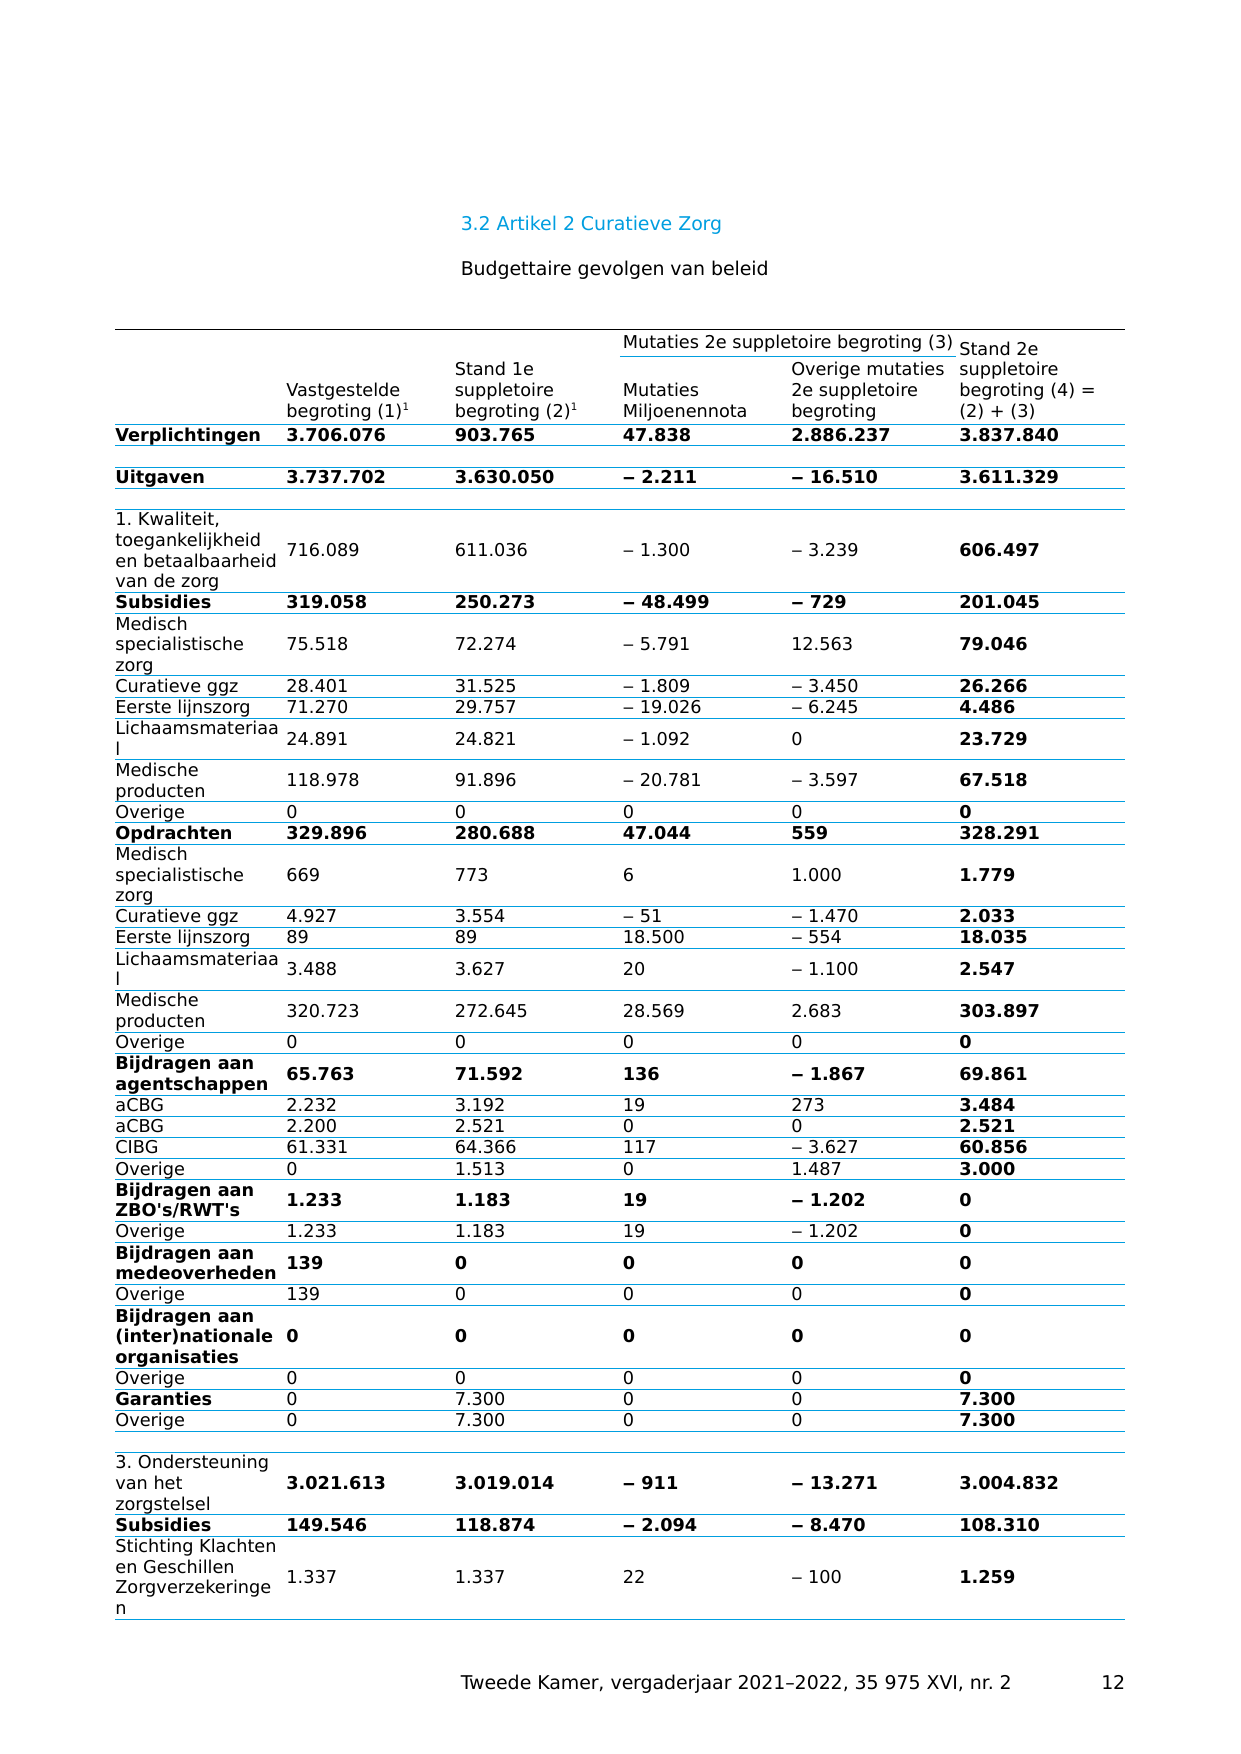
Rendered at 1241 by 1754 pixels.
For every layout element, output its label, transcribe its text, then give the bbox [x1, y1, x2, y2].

table_header Tabel 5 Budgettaire gevolgen van beleid artikel 2 Curatieve zorg (bedragen x € 1.000) [115, 304, 1125, 329]
table_cell 72.274 [452, 614, 620, 675]
table_cell 272.645 [452, 991, 620, 1032]
table_cell 3.837.840 [956, 425, 1125, 445]
table_cell Overige [115, 802, 283, 822]
table_cell ‒ 6.245 [788, 698, 956, 718]
table_cell 0 [452, 802, 620, 822]
table_cell 2.033 [956, 907, 1125, 927]
table_cell 7.300 [452, 1390, 620, 1410]
table_cell Subsidies [115, 593, 283, 613]
table_cell 320.723 [283, 991, 452, 1032]
table_cell Stichting Klachten en Geschillen Zorgverzekeringen [115, 1537, 283, 1618]
table_cell ‒ 2.211 [620, 468, 788, 488]
table_cell ‒ 1.100 [788, 949, 956, 990]
table_cell 4.486 [956, 698, 1125, 718]
table_cell 3. Ondersteuning van het zorgstelsel [115, 1453, 283, 1514]
table_cell ‒ 1.202 [788, 1222, 956, 1242]
table_cell 89 [283, 928, 452, 948]
table_cell 559 [788, 823, 956, 843]
table_cell Mutaties 2e suppletoire begroting (3) [620, 330, 956, 356]
table_cell ‒ 13.271 [788, 1453, 956, 1514]
table_cell ‒ 911 [620, 1453, 788, 1514]
table_cell [788, 1432, 956, 1452]
table_cell 0 [620, 1390, 788, 1410]
table_cell 0 [620, 1243, 788, 1284]
table_cell 3.004.832 [956, 1453, 1125, 1514]
table_cell 71.592 [452, 1054, 620, 1094]
table_cell Garanties [115, 1390, 283, 1410]
table_cell ‒ 1.300 [620, 510, 788, 592]
table_cell ‒ 3.239 [788, 510, 956, 592]
table_cell Bijdragen aan agentschappen [115, 1054, 283, 1094]
table_cell Eerste lijnszorg [115, 698, 283, 718]
table_cell 149.546 [283, 1515, 452, 1536]
table_cell 0 [788, 719, 956, 759]
table_cell Bijdragen aan (inter)nationale organisaties [115, 1306, 283, 1367]
table_cell Overige [115, 1222, 283, 1242]
table_cell 0 [788, 1243, 956, 1284]
table_cell 67.518 [956, 760, 1125, 801]
table_cell [115, 330, 283, 424]
table_cell 773 [452, 845, 620, 906]
table_cell 0 [452, 1369, 620, 1388]
table_cell Overige [115, 1285, 283, 1305]
table_cell ‒ 1.867 [788, 1054, 956, 1094]
table_cell 89 [452, 928, 620, 948]
table_cell [620, 446, 788, 466]
table_cell 7.300 [452, 1411, 620, 1431]
table_cell ‒ 3.450 [788, 676, 956, 696]
table_cell [956, 446, 1125, 466]
table_cell ‒ 554 [788, 928, 956, 948]
table_cell 1.337 [283, 1537, 452, 1618]
table_cell 0 [788, 802, 956, 822]
table_cell 0 [620, 802, 788, 822]
table_cell ‒ 1.092 [620, 719, 788, 759]
table_cell [788, 446, 956, 466]
table_cell 2.521 [452, 1117, 620, 1137]
table_cell 0 [788, 1033, 956, 1053]
table_cell 3.554 [452, 907, 620, 927]
table_cell 118.874 [452, 1515, 620, 1536]
table_cell 0 [283, 802, 452, 822]
table_cell 28.401 [283, 676, 452, 696]
table_cell Eerste lijnszorg [115, 928, 283, 948]
table_cell 7.300 [956, 1411, 1125, 1431]
table_cell Curatieve ggz [115, 676, 283, 696]
table_cell 3.000 [956, 1159, 1125, 1179]
table_cell Opdrachten [115, 823, 283, 843]
table_cell 1.233 [283, 1180, 452, 1221]
table_cell 3.630.050 [452, 468, 620, 488]
table_cell 3.611.329 [956, 468, 1125, 488]
table_cell 18.500 [620, 928, 788, 948]
table_cell Lichaamsmateriaal [115, 949, 283, 990]
table_cell 18.035 [956, 928, 1125, 948]
table_cell 61.331 [283, 1138, 452, 1158]
table_cell 22 [620, 1537, 788, 1618]
table_cell ‒ 3.597 [788, 760, 956, 801]
table_cell 2.232 [283, 1096, 452, 1116]
table_cell [452, 489, 620, 509]
table_cell 0 [956, 1033, 1125, 1053]
table_cell 1.487 [788, 1159, 956, 1179]
table_cell 0 [788, 1306, 956, 1367]
table_cell [788, 489, 956, 509]
table_cell 75.518 [283, 614, 452, 675]
table_cell 0 [283, 1033, 452, 1053]
table_cell 3.021.613 [283, 1453, 452, 1514]
table_cell Medische producten [115, 991, 283, 1032]
table_cell 19 [620, 1222, 788, 1242]
table_cell ‒ 3.627 [788, 1138, 956, 1158]
table_cell 1.000 [788, 845, 956, 906]
table_cell 2.683 [788, 991, 956, 1032]
table_cell [115, 1432, 283, 1452]
table_cell 0 [788, 1285, 956, 1305]
title Budgettaire gevolgen van beleid [461, 258, 1125, 280]
table_cell 136 [620, 1054, 788, 1094]
table_cell [283, 489, 452, 509]
table_cell 29.757 [452, 698, 620, 718]
table_cell Medisch specialistische zorg [115, 845, 283, 906]
table_cell ‒ 16.510 [788, 468, 956, 488]
table_cell [115, 446, 283, 466]
table_cell Uitgaven [115, 468, 283, 488]
table_cell Lichaamsmateriaal [115, 719, 283, 759]
table_cell 0 [956, 1180, 1125, 1221]
table_cell aCBG [115, 1096, 283, 1116]
table_cell 0 [452, 1243, 620, 1284]
table_cell Subsidies [115, 1515, 283, 1536]
table_cell [283, 1432, 452, 1452]
table_cell 0 [956, 1285, 1125, 1305]
table_cell 91.896 [452, 760, 620, 801]
table_cell 1.233 [283, 1222, 452, 1242]
table_cell 328.291 [956, 823, 1125, 843]
table_cell 0 [452, 1033, 620, 1053]
table_cell 31.525 [452, 676, 620, 696]
table_cell 2.547 [956, 949, 1125, 990]
table_cell 19 [620, 1180, 788, 1221]
table_cell 69.861 [956, 1054, 1125, 1094]
table_cell 0 [956, 1243, 1125, 1284]
table_cell Stand 2e suppletoire begroting (4) = (2) + (3) [956, 330, 1125, 424]
table_cell 1.779 [956, 845, 1125, 906]
table_cell Stand 1e suppletoire begroting (2)1 [452, 330, 620, 424]
table_cell 7.300 [956, 1390, 1125, 1410]
table_cell 24.821 [452, 719, 620, 759]
table_cell 250.273 [452, 593, 620, 613]
table_cell 0 [788, 1369, 956, 1388]
table_cell aCBG [115, 1117, 283, 1137]
table_cell 3.627 [452, 949, 620, 990]
table_cell 47.044 [620, 823, 788, 843]
table_cell 319.058 [283, 593, 452, 613]
table_cell 117 [620, 1138, 788, 1158]
table_cell ‒ 729 [788, 593, 956, 613]
table_cell [620, 1432, 788, 1452]
table_cell 0 [283, 1411, 452, 1431]
table_cell 1.183 [452, 1222, 620, 1242]
table_cell ‒ 2.094 [620, 1515, 788, 1536]
table_cell ‒ 100 [788, 1537, 956, 1618]
table_cell 0 [956, 1369, 1125, 1388]
table_cell [283, 446, 452, 466]
table_cell 0 [620, 1159, 788, 1179]
table_cell Mutaties Miljoenennota [620, 357, 788, 424]
table_cell 65.763 [283, 1054, 452, 1094]
table_cell 79.046 [956, 614, 1125, 675]
table_cell 71.270 [283, 698, 452, 718]
table_cell ‒ 20.781 [620, 760, 788, 801]
table_cell 0 [620, 1285, 788, 1305]
table_cell Overige [115, 1411, 283, 1431]
table_cell 139 [283, 1285, 452, 1305]
table_cell 26.266 [956, 676, 1125, 696]
table_cell 0 [620, 1369, 788, 1388]
table_cell 2.521 [956, 1117, 1125, 1137]
table_cell 280.688 [452, 823, 620, 843]
table_cell 1.259 [956, 1537, 1125, 1618]
table_cell ‒ 5.791 [620, 614, 788, 675]
table_cell 611.036 [452, 510, 620, 592]
table_cell 3.192 [452, 1096, 620, 1116]
table_cell ‒ 19.026 [620, 698, 788, 718]
table_cell 0 [620, 1306, 788, 1367]
table_cell 1.337 [452, 1537, 620, 1618]
table_cell 201.045 [956, 593, 1125, 613]
table_cell 28.569 [620, 991, 788, 1032]
table_cell 0 [283, 1306, 452, 1367]
table_cell Bijdragen aan ZBO's/RWT's [115, 1180, 283, 1221]
table_cell [620, 489, 788, 509]
table_cell 0 [956, 802, 1125, 822]
table_cell ‒ 48.499 [620, 593, 788, 613]
table_cell Overige [115, 1033, 283, 1053]
table_cell ‒ 51 [620, 907, 788, 927]
table_cell Verplichtingen [115, 425, 283, 445]
table_cell Overige mutaties 2e suppletoire begroting [788, 357, 956, 424]
table_cell Medisch specialistische zorg [115, 614, 283, 675]
table_cell 273 [788, 1096, 956, 1116]
table_cell 903.765 [452, 425, 620, 445]
table_cell 2.886.237 [788, 425, 956, 445]
table_cell 19 [620, 1096, 788, 1116]
table_cell 3.488 [283, 949, 452, 990]
table_cell 4.927 [283, 907, 452, 927]
table_cell 0 [620, 1411, 788, 1431]
table_cell ‒ 1.202 [788, 1180, 956, 1221]
table_cell Medische producten [115, 760, 283, 801]
table_cell 0 [283, 1159, 452, 1179]
table_cell Vastgestelde begroting (1)1 [283, 330, 452, 424]
table_cell [452, 1432, 620, 1452]
table_cell 669 [283, 845, 452, 906]
table_cell 0 [452, 1285, 620, 1305]
table_cell 12.563 [788, 614, 956, 675]
table_cell 3.484 [956, 1096, 1125, 1116]
table_cell CIBG [115, 1138, 283, 1158]
table_cell [956, 1432, 1125, 1452]
table_cell 2.200 [283, 1117, 452, 1137]
table_cell 108.310 [956, 1515, 1125, 1536]
table_cell ‒ 1.470 [788, 907, 956, 927]
table_cell 3.019.014 [452, 1453, 620, 1514]
table_cell 606.497 [956, 510, 1125, 592]
table_cell 0 [956, 1222, 1125, 1242]
table_cell 0 [620, 1117, 788, 1137]
table_cell ‒ 8.470 [788, 1515, 956, 1536]
table_cell 47.838 [620, 425, 788, 445]
table_cell 60.856 [956, 1138, 1125, 1158]
table_cell 6 [620, 845, 788, 906]
table_cell 64.366 [452, 1138, 620, 1158]
table_cell Bijdragen aan medeoverheden [115, 1243, 283, 1284]
table_cell 1.183 [452, 1180, 620, 1221]
table_cell 0 [620, 1033, 788, 1053]
table_cell 0 [452, 1306, 620, 1367]
table_cell Overige [115, 1159, 283, 1179]
table_cell Curatieve ggz [115, 907, 283, 927]
table_cell 0 [788, 1117, 956, 1137]
table_cell 23.729 [956, 719, 1125, 759]
table_cell 0 [788, 1390, 956, 1410]
table_cell ‒ 1.809 [620, 676, 788, 696]
table_cell 3.706.076 [283, 425, 452, 445]
table_cell 329.896 [283, 823, 452, 843]
table_cell 139 [283, 1243, 452, 1284]
table_cell 0 [283, 1369, 452, 1388]
table_cell 24.891 [283, 719, 452, 759]
table_cell 716.089 [283, 510, 452, 592]
table_cell 0 [956, 1306, 1125, 1367]
table_cell [115, 489, 283, 509]
table_cell 303.897 [956, 991, 1125, 1032]
table_cell 0 [283, 1390, 452, 1410]
table_cell [956, 489, 1125, 509]
table_cell 0 [788, 1411, 956, 1431]
table_cell 20 [620, 949, 788, 990]
table_cell [452, 446, 620, 466]
table_cell 1. Kwaliteit, toegankelijkheid en betaalbaarheid van de zorg [115, 510, 283, 592]
table_cell Overige [115, 1369, 283, 1388]
table_cell 1.513 [452, 1159, 620, 1179]
title 3.2 Artikel 2 Curatieve Zorg [461, 213, 1125, 235]
table_cell 118.978 [283, 760, 452, 801]
table_cell 3.737.702 [283, 468, 452, 488]
